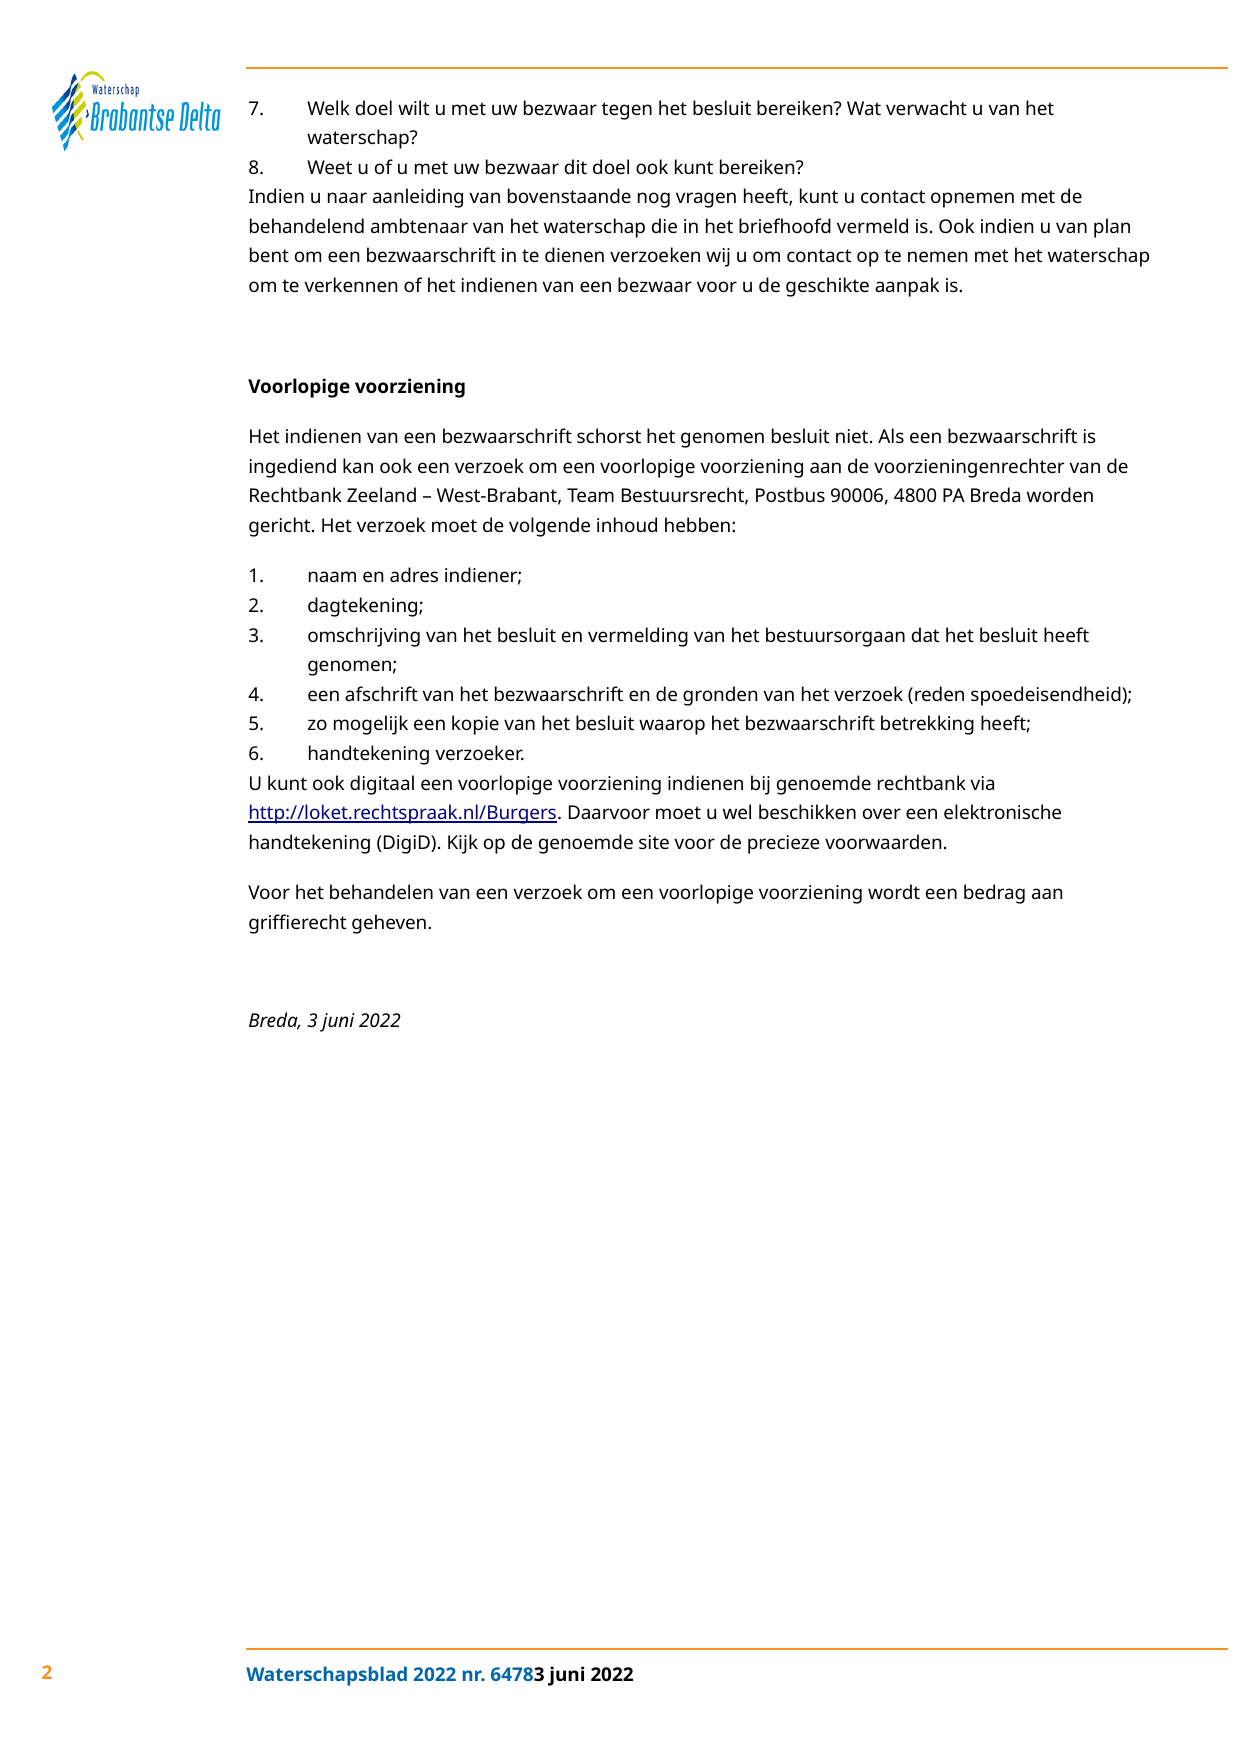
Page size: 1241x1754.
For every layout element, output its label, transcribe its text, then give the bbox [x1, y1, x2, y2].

list Weet u of u met uw bezwaar dit doel ook kunt bereiken? [248, 154, 1152, 180]
list zo mogelijk een kopie van het besluit waarop het bezwaarschrift betrekking heeft; [248, 711, 1152, 736]
text Voor het behandelen van een verzoek om een voorlopige voorziening wordt een bedrag aan griffierecht geheven. [248, 879, 1152, 935]
list handtekening verzoeker. [248, 740, 1152, 766]
text Het indienen van een bezwaarschrift schorst het genomen besluit niet. Als een bezwaarschrift is ingediend kan ook een verzoek om een voorlopige voorziening aan de voorzieningenrechter van de Rechtbank Zeeland – West-Brabant, Team Bestuursrecht, Postbus 90006, 4800 PA Breda worden gericht. Het verzoek moet de volgende inhoud hebben: [248, 423, 1152, 538]
text Indien u naar aanleiding van bovenstaande nog vragen heeft, kunt u contact opnemen met de behandelend ambtenaar van het waterschap die in het briefhoofd vermeld is. Ook indien u van plan bent om een bezwaarschrift in te dienen verzoeken wij u om contact op te nemen met het waterschap om te verkennen of het indienen van een bezwaar voor u de geschikte aanpak is. [248, 183, 1152, 298]
text U kunt ook digitaal een voorlopige voorziening indienen bij genoemde rechtbank via http://loket.rechtspraak.nl/Burgers. Daarvoor moet u wel beschikken over een elektronische handtekening (DigiD). Kijk op de genoemde site voor de precieze voorwaarden. [248, 770, 1152, 855]
list dagtekening; [248, 592, 1152, 618]
picture [41, 47, 231, 172]
list omschrijving van het besluit en vermelding van het bestuursorgaan dat het besluit heeft genomen; [248, 622, 1152, 677]
text Breda, 3 juni 2022 [248, 1007, 1152, 1033]
list naam en adres indiener; [248, 563, 1152, 588]
list Welk doel wilt u met uw bezwaar tegen het besluit bereiken? Wat verwacht u van het waterschap? [248, 95, 1152, 150]
list een afschrift van het bezwaarschrift en de gronden van het verzoek (reden spoedeisendheid); [248, 681, 1152, 707]
text Voorlopige voorziening [248, 373, 1152, 399]
